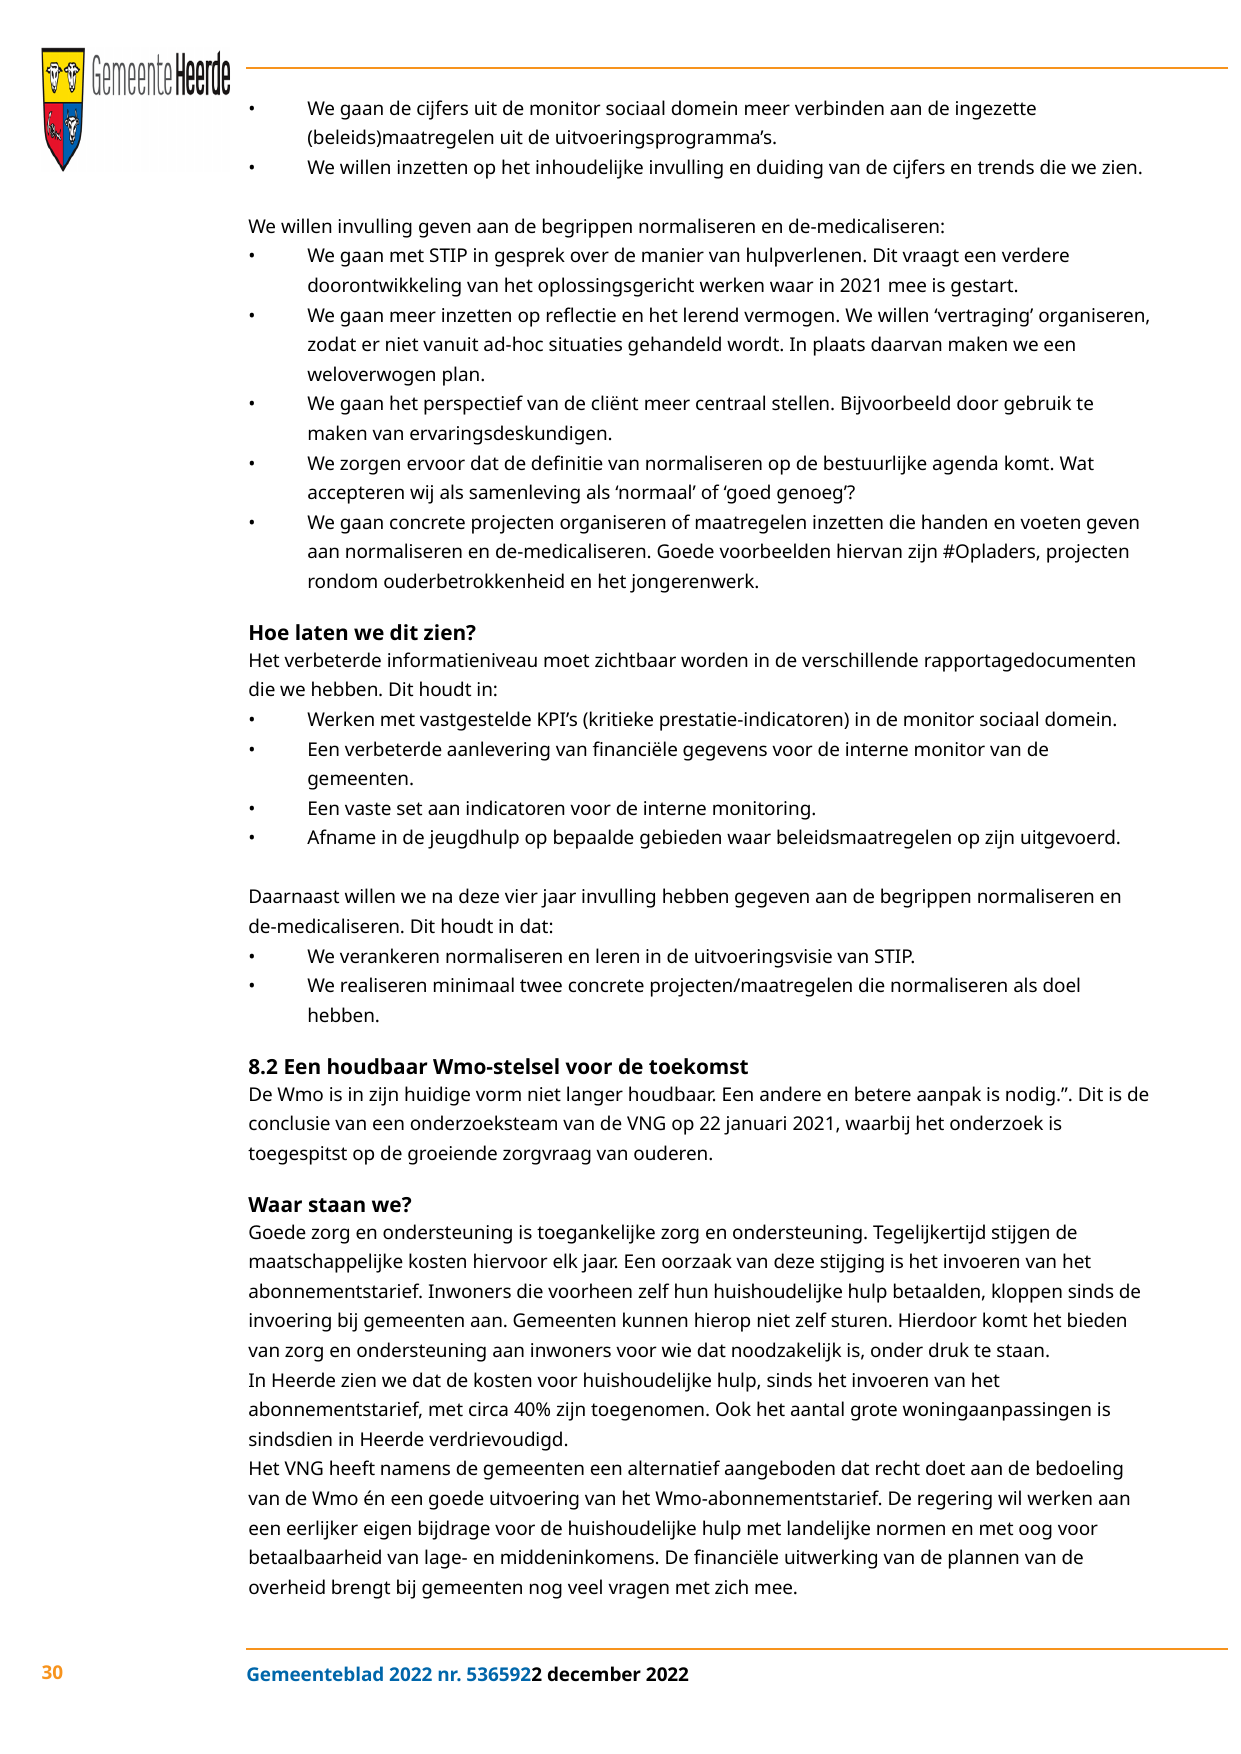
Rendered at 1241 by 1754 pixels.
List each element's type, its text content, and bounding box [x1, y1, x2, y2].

list We gaan meer inzetten op reflectie en het lerend vermogen. We willen ‘vertraging’ organiseren, zodat er niet vanuit ad-hoc situaties gehandeld wordt. In plaats daarvan maken we een weloverwogen plan. [248, 302, 1152, 387]
list We gaan de cijfers uit de monitor sociaal domein meer verbinden aan de ingezette (beleids)maatregelen uit de uitvoeringsprogramma’s. [248, 95, 1152, 150]
text We willen invulling geven aan de begrippen normaliseren en de-medicaliseren: [248, 213, 1152, 239]
text De Wmo is in zijn huidige vorm niet langer houdbaar. Een andere en betere aanpak is nodig.”. Dit is de conclusie van een onderzoeksteam van de VNG op 22 januari 2021, waarbij het onderzoek is toegespitst op de groeiende zorgvraag van ouderen. [248, 1081, 1152, 1166]
text Goede zorg en ondersteuning is toegankelijke zorg en ondersteuning. Tegelijkertijd stijgen de maatschappelijke kosten hiervoor elk jaar. Een oorzaak van deze stijging is het invoeren van het abonnementstarief. Inwoners die voorheen zelf hun huishoudelijke hulp betaalden, kloppen sinds de invoering bij gemeenten aan. Gemeenten kunnen hierop niet zelf sturen. Hierdoor komt het bieden van zorg en ondersteuning aan inwoners voor wie dat noodzakelijk is, onder druk te staan. [248, 1219, 1152, 1363]
text Waar staan we? [248, 1190, 1152, 1219]
text Het VNG heeft namens de gemeenten een alternatief aangeboden dat recht doet aan de bedoeling van de Wmo én een goede uitvoering van het Wmo-abonnementstarief. De regering wil werken aan een eerlijker eigen bijdrage voor de huishoudelijke hulp met landelijke normen en met oog voor betaalbaarheid van lage- en middeninkomens. De financiële uitwerking van de plannen van de overheid brengt bij gemeenten nog veel vragen met zich mee. [248, 1456, 1152, 1599]
list We zorgen ervoor dat de definitie van normaliseren op de bestuurlijke agenda komt. Wat accepteren wij als samenleving als ‘normaal’ of ‘goed genoeg’? [248, 450, 1152, 505]
text Hoe laten we dit zien? [248, 618, 1152, 647]
text 8.2 Een houdbaar Wmo-stelsel voor de toekomst [248, 1052, 1152, 1081]
text In Heerde zien we dat de kosten voor huishoudelijke hulp, sinds het invoeren van het abonnementstarief, met circa 40% zijn toegenomen. Ook het aantal grote woningaanpassingen is sindsdien in Heerde verdrievoudigd. [248, 1367, 1152, 1452]
list We verankeren normaliseren en leren in de uitvoeringsvisie van STIP. [248, 943, 1152, 968]
list Werken met vastgestelde KPI’s (kritieke prestatie-indicatoren) in de monitor sociaal domein. [248, 706, 1152, 732]
list We willen inzetten op het inhoudelijke invulling en duiding van de cijfers en trends die we zien. [248, 154, 1152, 180]
picture [41, 47, 231, 172]
list We gaan het perspectief van de cliënt meer centraal stellen. Bijvoorbeeld door gebruik te maken van ervaringsdeskundigen. [248, 391, 1152, 446]
text Daarnaast willen we na deze vier jaar invulling hebben gegeven aan de begrippen normaliseren en de-medicaliseren. Dit houdt in dat: [248, 884, 1152, 939]
list We gaan met STIP in gesprek over de manier van hulpverlenen. Dit vraagt een verdere doorontwikkeling van het oplossingsgericht werken waar in 2021 mee is gestart. [248, 243, 1152, 298]
list Een verbeterde aanlevering van financiële gegevens voor de interne monitor van de gemeenten. [248, 736, 1152, 791]
list We realiseren minimaal twee concrete projecten/maatregelen die normaliseren als doel hebben. [248, 972, 1152, 1028]
list Een vaste set aan indicatoren voor de interne monitoring. [248, 795, 1152, 821]
list Afname in de jeugdhulp op bepaalde gebieden waar beleidsmaatregelen op zijn uitgevoerd. [248, 824, 1152, 850]
list We gaan concrete projecten organiseren of maatregelen inzetten die handen en voeten geven aan normaliseren en de-medicaliseren. Goede voorbeelden hiervan zijn #Opladers, projecten rondom ouderbetrokkenheid en het jongerenwerk. [248, 509, 1152, 594]
text Het verbeterde informatieniveau moet zichtbaar worden in de verschillende rapportagedocumenten die we hebben. Dit houdt in: [248, 647, 1152, 702]
